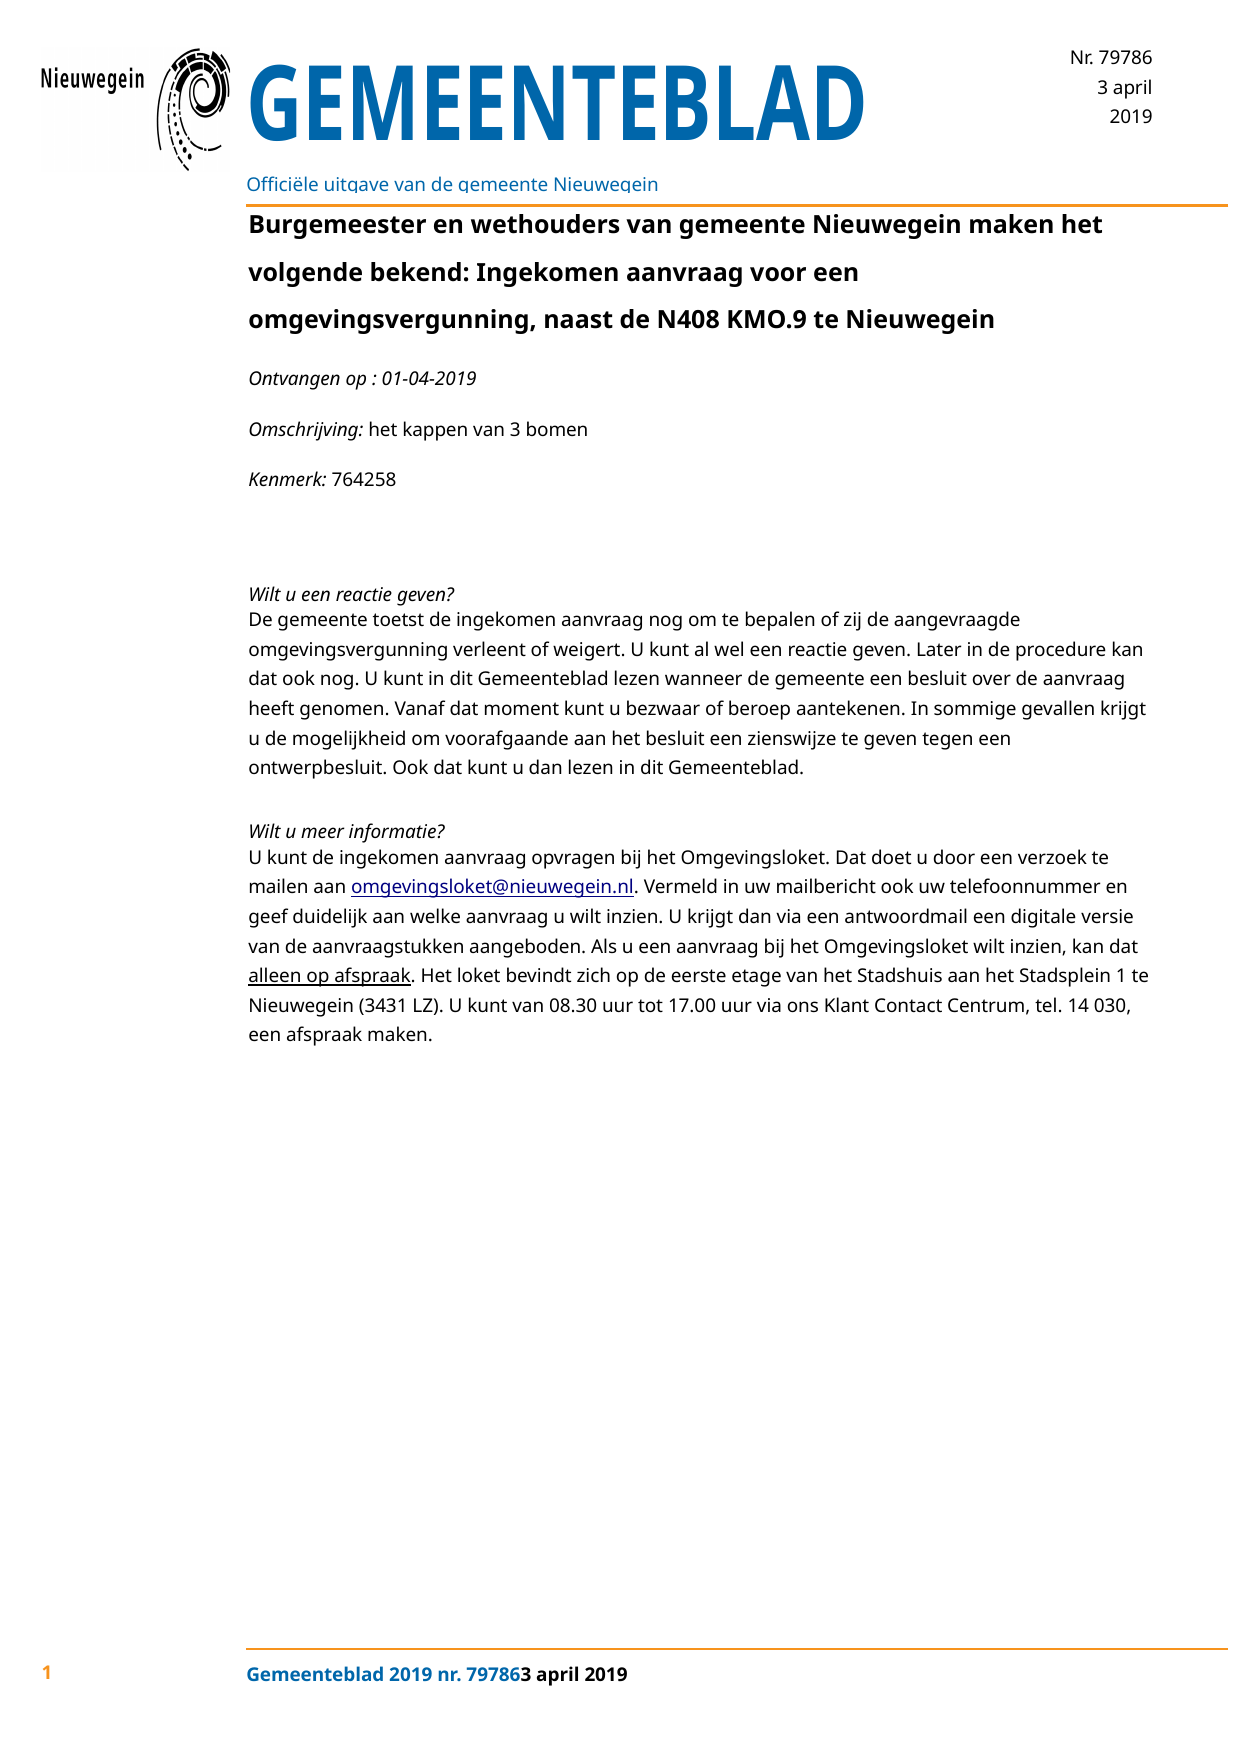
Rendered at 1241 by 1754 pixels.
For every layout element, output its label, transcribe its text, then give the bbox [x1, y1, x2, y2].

picture [41, 47, 231, 172]
text De gemeente toetst de ingekomen aanvraag nog om te bepalen of zij de aangevraagde omgevingsvergunning verleent of weigert. U kunt al wel een reactie geven. Later in de procedure kan dat ook nog. U kunt in dit Gemeenteblad lezen wanneer de gemeente een besluit over de aanvraag heeft genomen. Vanaf dat moment kunt u bezwaar of beroep aantekenen. In sommige gevallen krijgt u de mogelijkheid om voorafgaande aan het besluit een zienswijze te geven tegen een ontwerpbesluit. Ook dat kunt u dan lezen in dit Gemeenteblad. [248, 606, 1152, 780]
text Ontvangen op : 01-04-2019 [248, 366, 1152, 391]
text Wilt u een reactie geven? [248, 581, 1152, 606]
text Kenmerk: 764258 [248, 466, 1152, 492]
text U kunt de ingekomen aanvraag opvragen bij het Omgevingsloket. Dat doet u door een verzoek te mailen aan omgevingsloket@nieuwegein.nl. Vermeld in uw mailbericht ook uw telefoonnummer en geef duidelijk aan welke aanvraag u wilt inzien. U krijgt dan via een antwoordmail een digitale versie van de aanvraagstukken aangeboden. Als u een aanvraag bij het Omgevingsloket wilt inzien, kan dat alleen op afspraak. Het loket bevindt zich op de eerste etage van het Stadshuis aan het Stadsplein 1 te Nieuwegein (3431 LZ). U kunt van 08.30 uur tot 17.00 uur via ons Klant Contact Centrum, tel. 14 030, een afspraak maken. [248, 844, 1152, 1047]
text Omschrijving: het kappen van 3 bomen [248, 416, 1152, 442]
text Burgemeester en wethouders van gemeente Nieuwegein maken het volgende bekend: Ingekomen aanvraag voor een omgevingsvergunning, naast de N408 KMO.9 te Nieuwegein [248, 207, 1152, 336]
text Wilt u meer informatie? [248, 818, 1152, 844]
